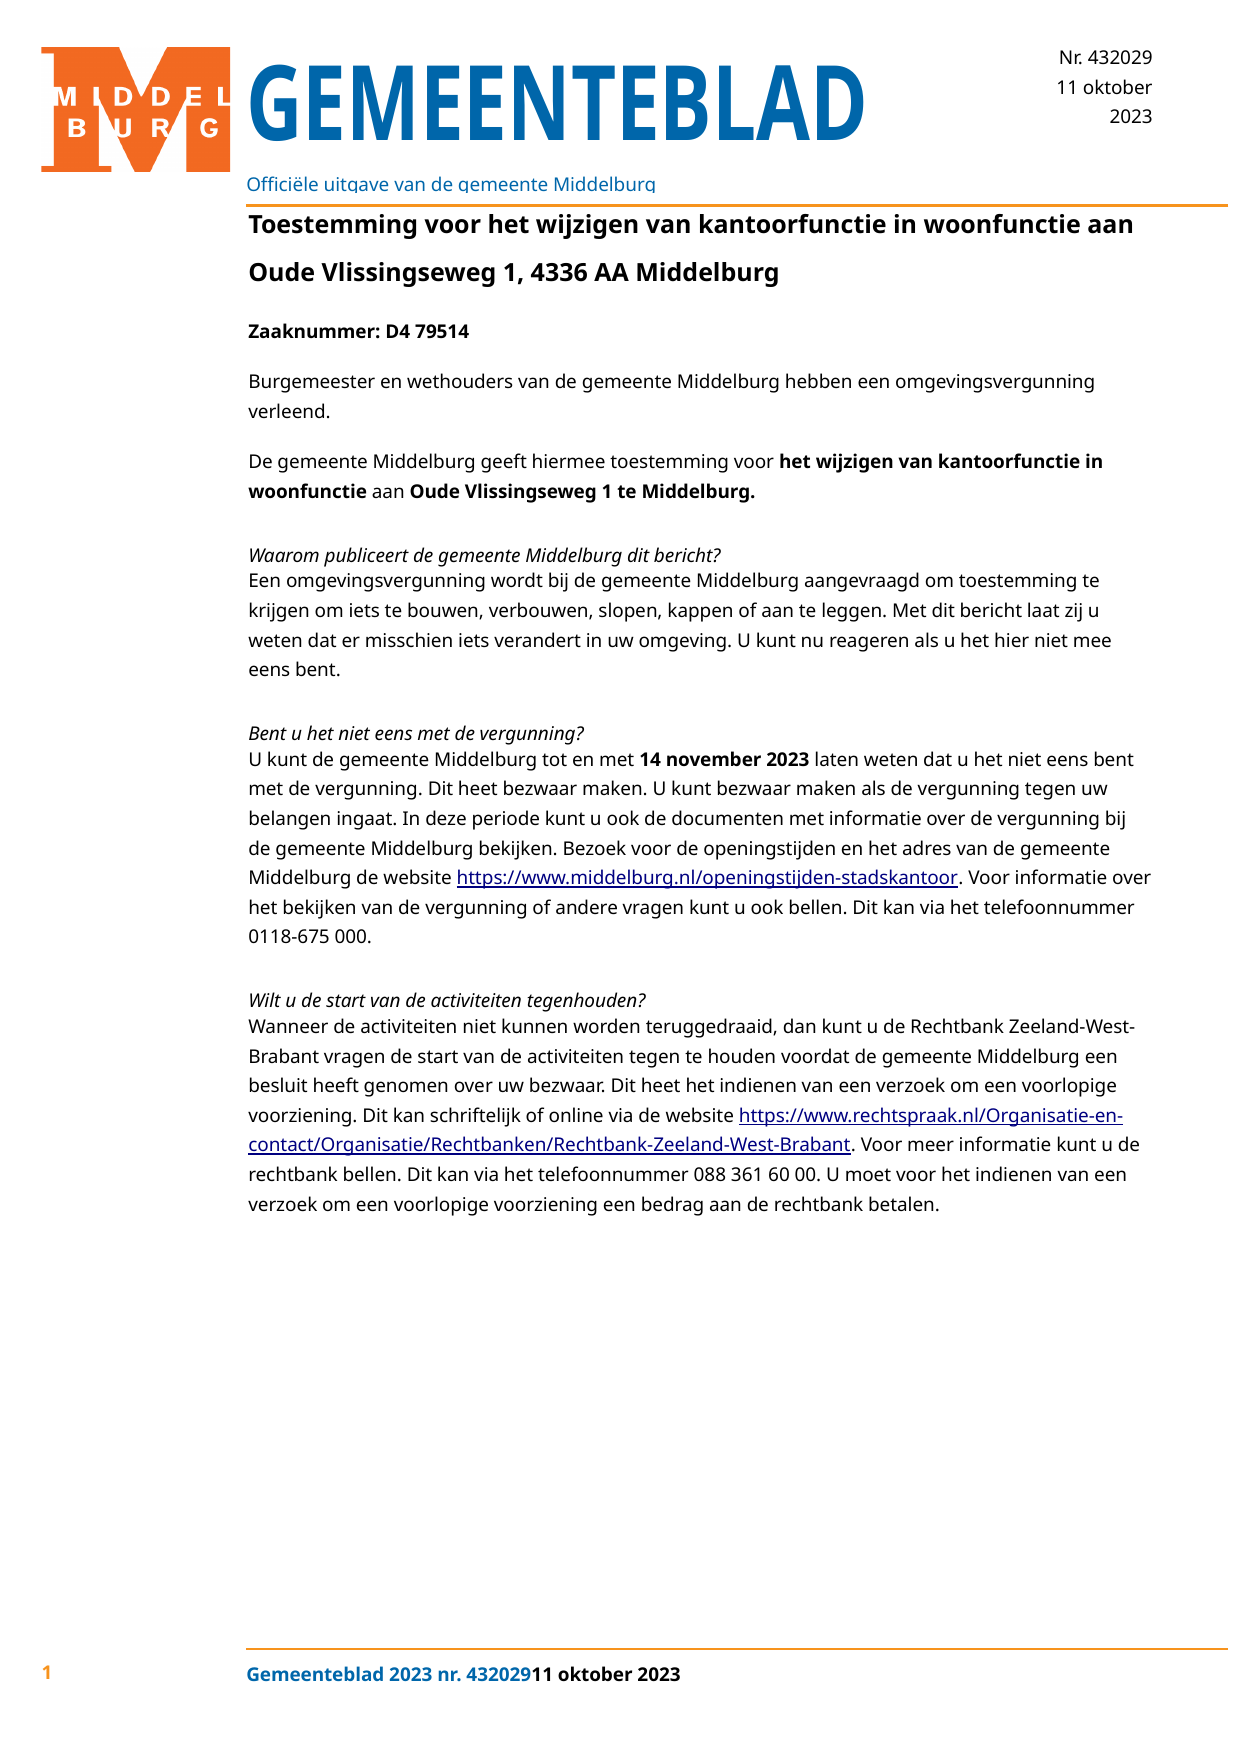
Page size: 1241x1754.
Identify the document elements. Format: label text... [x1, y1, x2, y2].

text Zaaknummer: D4 79514 [248, 318, 1152, 344]
text De gemeente Middelburg geeft hiermee toestemming voor het wijzigen van kantoorfunctie in woonfunctie aan Oude Vlissingseweg 1 te Middelburg. [248, 448, 1152, 504]
text Bent u het niet eens met de vergunning? [248, 720, 1152, 746]
text Waarom publiceert de gemeente Middelburg dit bericht? [248, 542, 1152, 568]
text Wilt u de start van de activiteiten tegenhouden? [248, 987, 1152, 1013]
picture [41, 47, 231, 172]
text Toestemming voor het wijzigen van kantoorfunctie in woonfunctie aan Oude Vlissingseweg 1, 4336 AA Middelburg [248, 207, 1152, 288]
text Wanneer de activiteiten niet kunnen worden teruggedraaid, dan kunt u de Rechtbank Zeeland-West-Brabant vragen de start van de activiteiten tegen te houden voordat de gemeente Middelburg een besluit heeft genomen over uw bezwaar. Dit heet het indienen van een verzoek om een voorlopige voorziening. Dit kan schriftelijk of online via de website https://www.rechtspraak.nl/Organisatie-en-contact/Organisatie/Rechtbanken/Rechtbank-Zeeland-West-Brabant. Voor meer informatie kunt u de rechtbank bellen. Dit kan via het telefoonnummer 088 361 60 00. U moet voor het indienen van een verzoek om een voorlopige voorziening een bedrag aan de rechtbank betalen. [248, 1013, 1152, 1216]
text Burgemeester en wethouders van de gemeente Middelburg hebben een omgevingsvergunning verleend. [248, 368, 1152, 424]
text U kunt de gemeente Middelburg tot en met 14 november 2023 laten weten dat u het niet eens bent met de vergunning. Dit heet bezwaar maken. U kunt bezwaar maken als de vergunning tegen uw belangen ingaat. In deze periode kunt u ook de documenten met informatie over de vergunning bij de gemeente Middelburg bekijken. Bezoek voor de openingstijden en het adres van de gemeente Middelburg de website https://www.middelburg.nl/openingstijden-stadskantoor. Voor informatie over het bekijken van de vergunning of andere vragen kunt u ook bellen. Dit kan via het telefoonnummer 0118-675 000. [248, 746, 1152, 949]
text Een omgevingsvergunning wordt bij de gemeente Middelburg aangevraagd om toestemming te krijgen om iets te bouwen, verbouwen, slopen, kappen of aan te leggen. Met dit bericht laat zij u weten dat er misschien iets verandert in uw omgeving. U kunt nu reageren als u het hier niet mee eens bent. [248, 568, 1152, 682]
